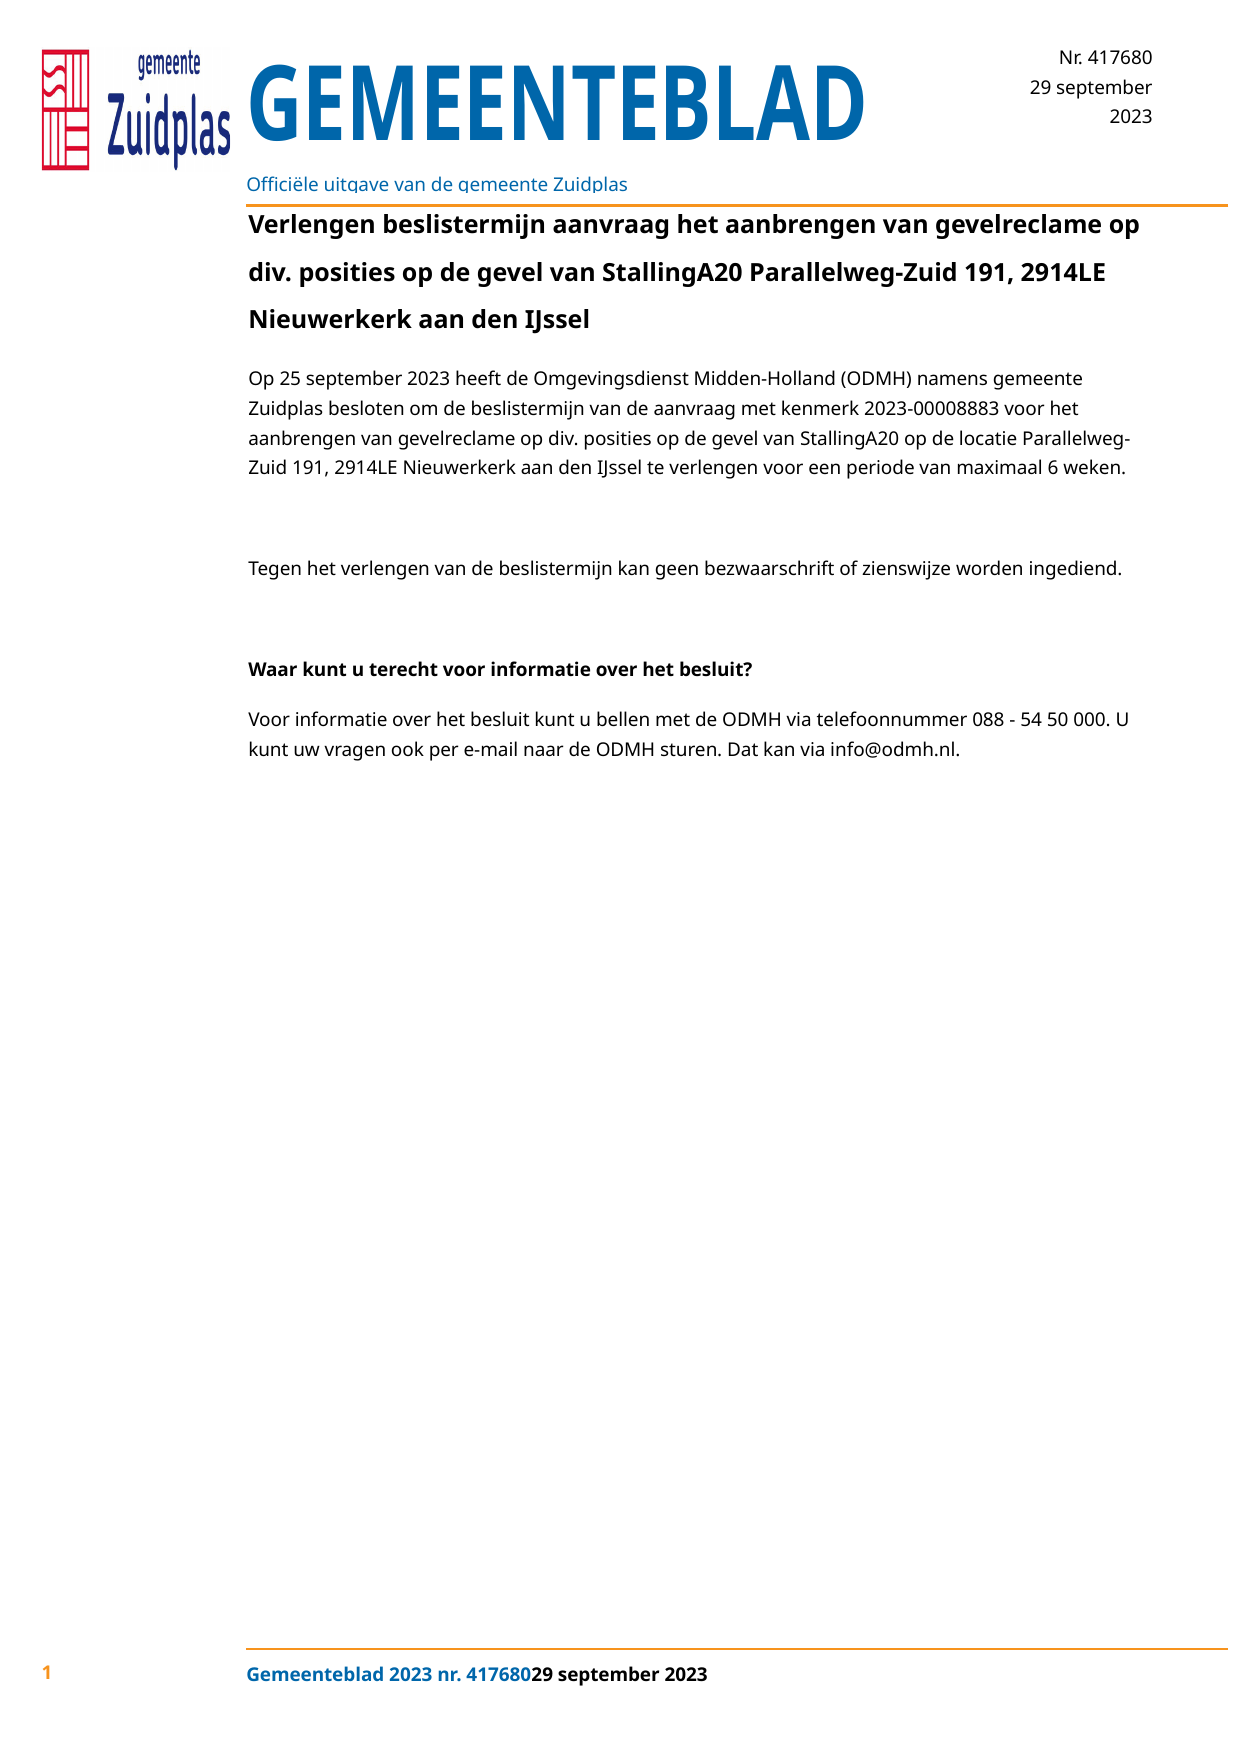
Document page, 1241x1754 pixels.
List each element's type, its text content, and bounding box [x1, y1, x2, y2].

text Verlengen beslistermijn aanvraag het aanbrengen van gevelreclame op div. posities op de gevel van StallingA20 Parallelweg-Zuid 191, 2914LE Nieuwerkerk aan den IJssel [248, 207, 1152, 336]
text Op 25 september 2023 heeft de Omgevingsdienst Midden-Holland (ODMH) namens gemeente Zuidplas besloten om de beslistermijn van de aanvraag met kenmerk 2023-00008883 voor het aanbrengen van gevelreclame op div. posities op de gevel van StallingA20 op de locatie Parallelweg-Zuid 191, 2914LE Nieuwerkerk aan den IJssel te verlengen voor een periode van maximaal 6 weken. [248, 366, 1152, 480]
text Waar kunt u terecht voor informatie over het besluit? [248, 656, 1152, 682]
text Voor informatie over het besluit kunt u bellen met de ODMH via telefoonnummer 088 - 54 50 000. U kunt uw vragen ook per e-mail naar de ODMH sturen. Dat kan via info@odmh.nl. [248, 706, 1152, 762]
text Tegen het verlengen van de beslistermijn kan geen bezwaarschrift of zienswijze worden ingediend. [248, 555, 1152, 581]
picture [41, 47, 231, 172]
